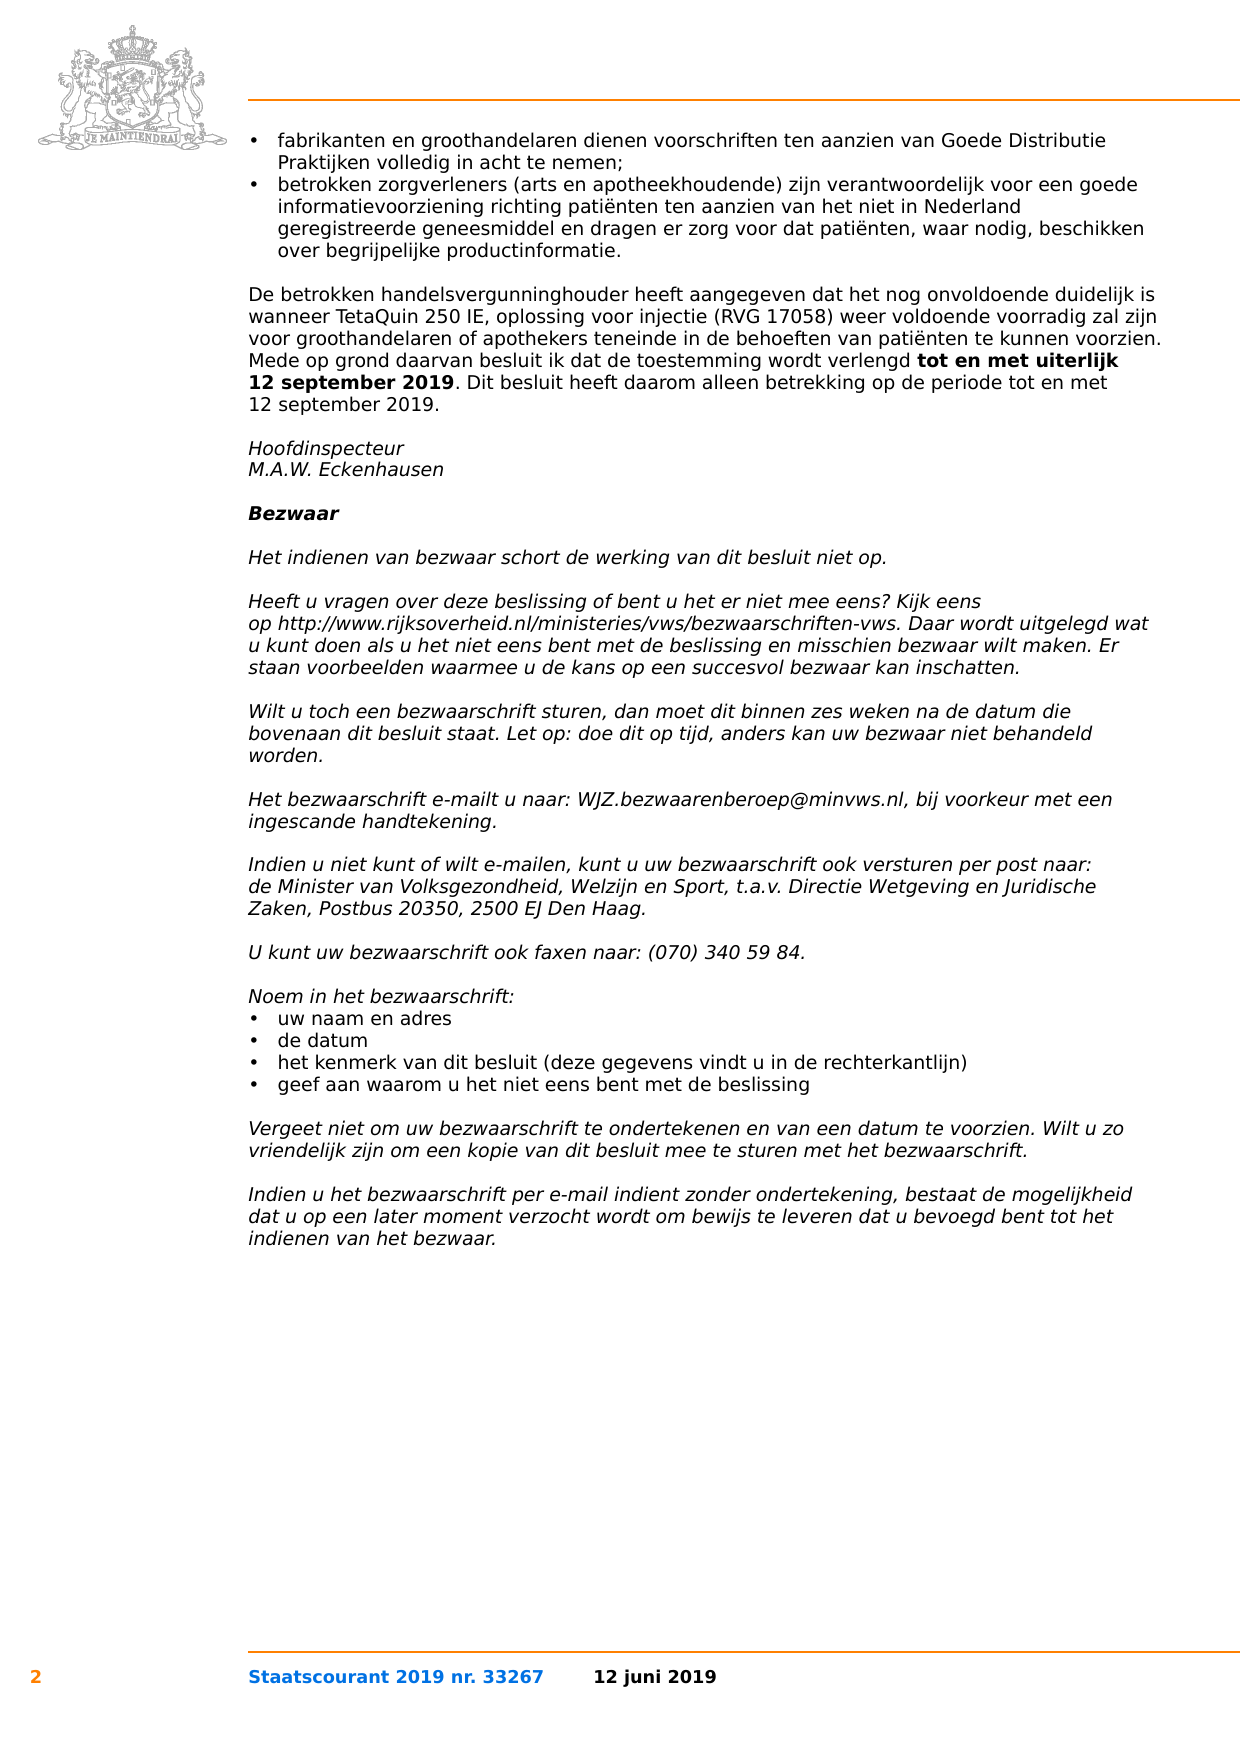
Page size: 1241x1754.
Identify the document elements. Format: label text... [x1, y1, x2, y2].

text De betrokken handelsvergunninghouder heeft aangegeven dat het nog onvoldoende duidelijk is wanneer TetaQuin 250 IE, oplossing voor injectie (RVG 17058) weer voldoende voorradig zal zijn voor groothandelaren of apothekers teneinde in de behoeften van patiënten te kunnen voorzien. Mede op grond daarvan besluit ik dat de toestemming wordt verlengd tot en met uiterlijk 12 september 2019. Dit besluit heeft daarom alleen betrekking op de periode tot en met 12 september 2019. [248, 284, 1163, 416]
text Bezwaar [248, 503, 1163, 525]
text de Minister van Volksgezondheid, Welzijn en Sport, t.a.v. Directie Wetgeving en Juridische Zaken, Postbus 20350, 2500 EJ Den Haag. [248, 876, 1163, 920]
text Wilt u toch een bezwaarschrift sturen, dan moet dit binnen zes weken na de datum die bovenaan dit besluit staat. Let op: doe dit op tijd, anders kan uw bezwaar niet behandeld worden. [248, 701, 1163, 767]
text U kunt uw bezwaarschrift ook faxen naar: (070) 340 59 84. [248, 942, 1163, 964]
text Heeft u vragen over deze beslissing of bent u het er niet mee eens? Kijk eens op http://www.rijksoverheid.nl/ministeries/vws/bezwaarschriften-vws. Daar wordt uitgelegd wat u kunt doen als u het niet eens bent met de beslissing en misschien bezwaar wilt maken. Er staan voorbeelden waarmee u de kans op een succesvol bezwaar kan inschatten. [248, 591, 1163, 679]
text Indien u niet kunt of wilt e-mailen, kunt u uw bezwaarschrift ook versturen per post naar: [248, 854, 1163, 876]
text • uw naam en adres [248, 1008, 1163, 1030]
picture [38, 25, 227, 150]
text Het bezwaarschrift e-mailt u naar: WJZ.bezwaarenberoep@minvws.nl, bij voorkeur met een ingescande handtekening. [248, 788, 1163, 832]
text • betrokken zorgverleners (arts en apotheekhoudende) zijn verantwoordelijk voor een goede informatievoorziening richting patiënten ten aanzien van het niet in Nederland geregistreerde geneesmiddel en dragen er zorg voor dat patiënten, waar nodig, beschikken over begrijpelijke productinformatie. [248, 174, 1163, 262]
text Noem in het bezwaarschrift: [248, 986, 1163, 1008]
text Hoofdinspecteur M.A.W. Eckenhausen [248, 437, 1163, 481]
text • de datum [248, 1030, 1163, 1052]
text • fabrikanten en groothandelaren dienen voorschriften ten aanzien van Goede Distributie Praktijken volledig in acht te nemen; [248, 130, 1163, 174]
text Het indienen van bezwaar schort de werking van dit besluit niet op. [248, 547, 1163, 569]
text • geef aan waarom u het niet eens bent met de beslissing [248, 1074, 1163, 1096]
text Vergeet niet om uw bezwaarschrift te ondertekenen en van een datum te voorzien. Wilt u zo vriendelijk zijn om een kopie van dit besluit mee te sturen met het bezwaarschrift. [248, 1118, 1163, 1162]
text • het kenmerk van dit besluit (deze gegevens vindt u in de rechterkantlijn) [248, 1052, 1163, 1074]
text Indien u het bezwaarschrift per e-mail indient zonder ondertekening, bestaat de mogelijkheid dat u op een later moment verzocht wordt om bewijs te leveren dat u bevoegd bent tot het indienen van het bezwaar. [248, 1184, 1163, 1249]
